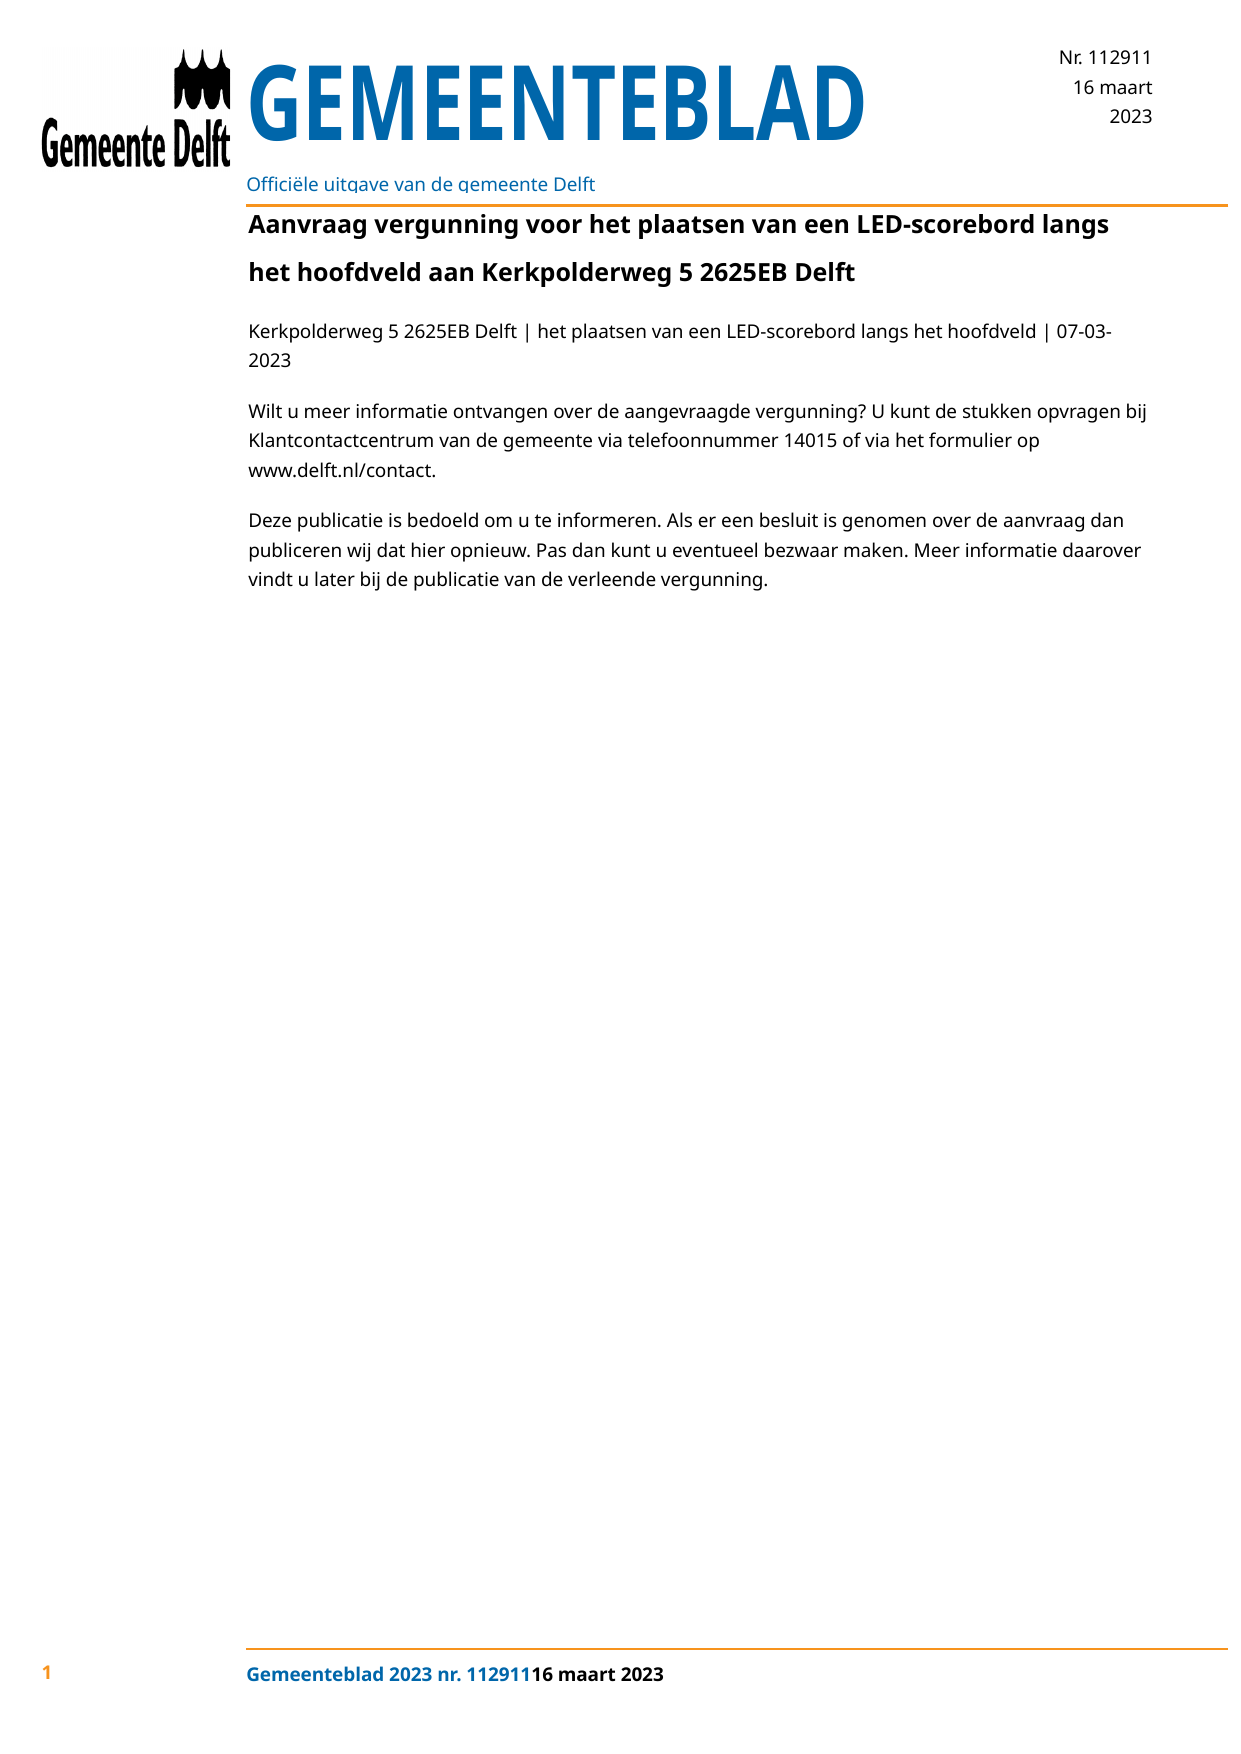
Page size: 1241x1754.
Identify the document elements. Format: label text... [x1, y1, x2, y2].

text Kerkpolderweg 5 2625EB Delft | het plaatsen van een LED-scorebord langs het hoofdveld | 07-03-2023 [248, 318, 1152, 373]
text Deze publicatie is bedoeld om u te informeren. Als er een besluit is genomen over de aanvraag dan publiceren wij dat hier opnieuw. Pas dan kunt u eventueel bezwaar maken. Meer informatie daarover vindt u later bij de publicatie van de verleende vergunning. [248, 507, 1152, 592]
picture [41, 47, 231, 172]
text Wilt u meer informatie ontvangen over de aangevraagde vergunning? U kunt de stukken opvragen bij Klantcontactcentrum van de gemeente via telefoonnummer 14015 of via het formulier op www.delft.nl/contact. [248, 398, 1152, 483]
text Aanvraag vergunning voor het plaatsen van een LED-scorebord langs het hoofdveld aan Kerkpolderweg 5 2625EB Delft [248, 207, 1152, 288]
